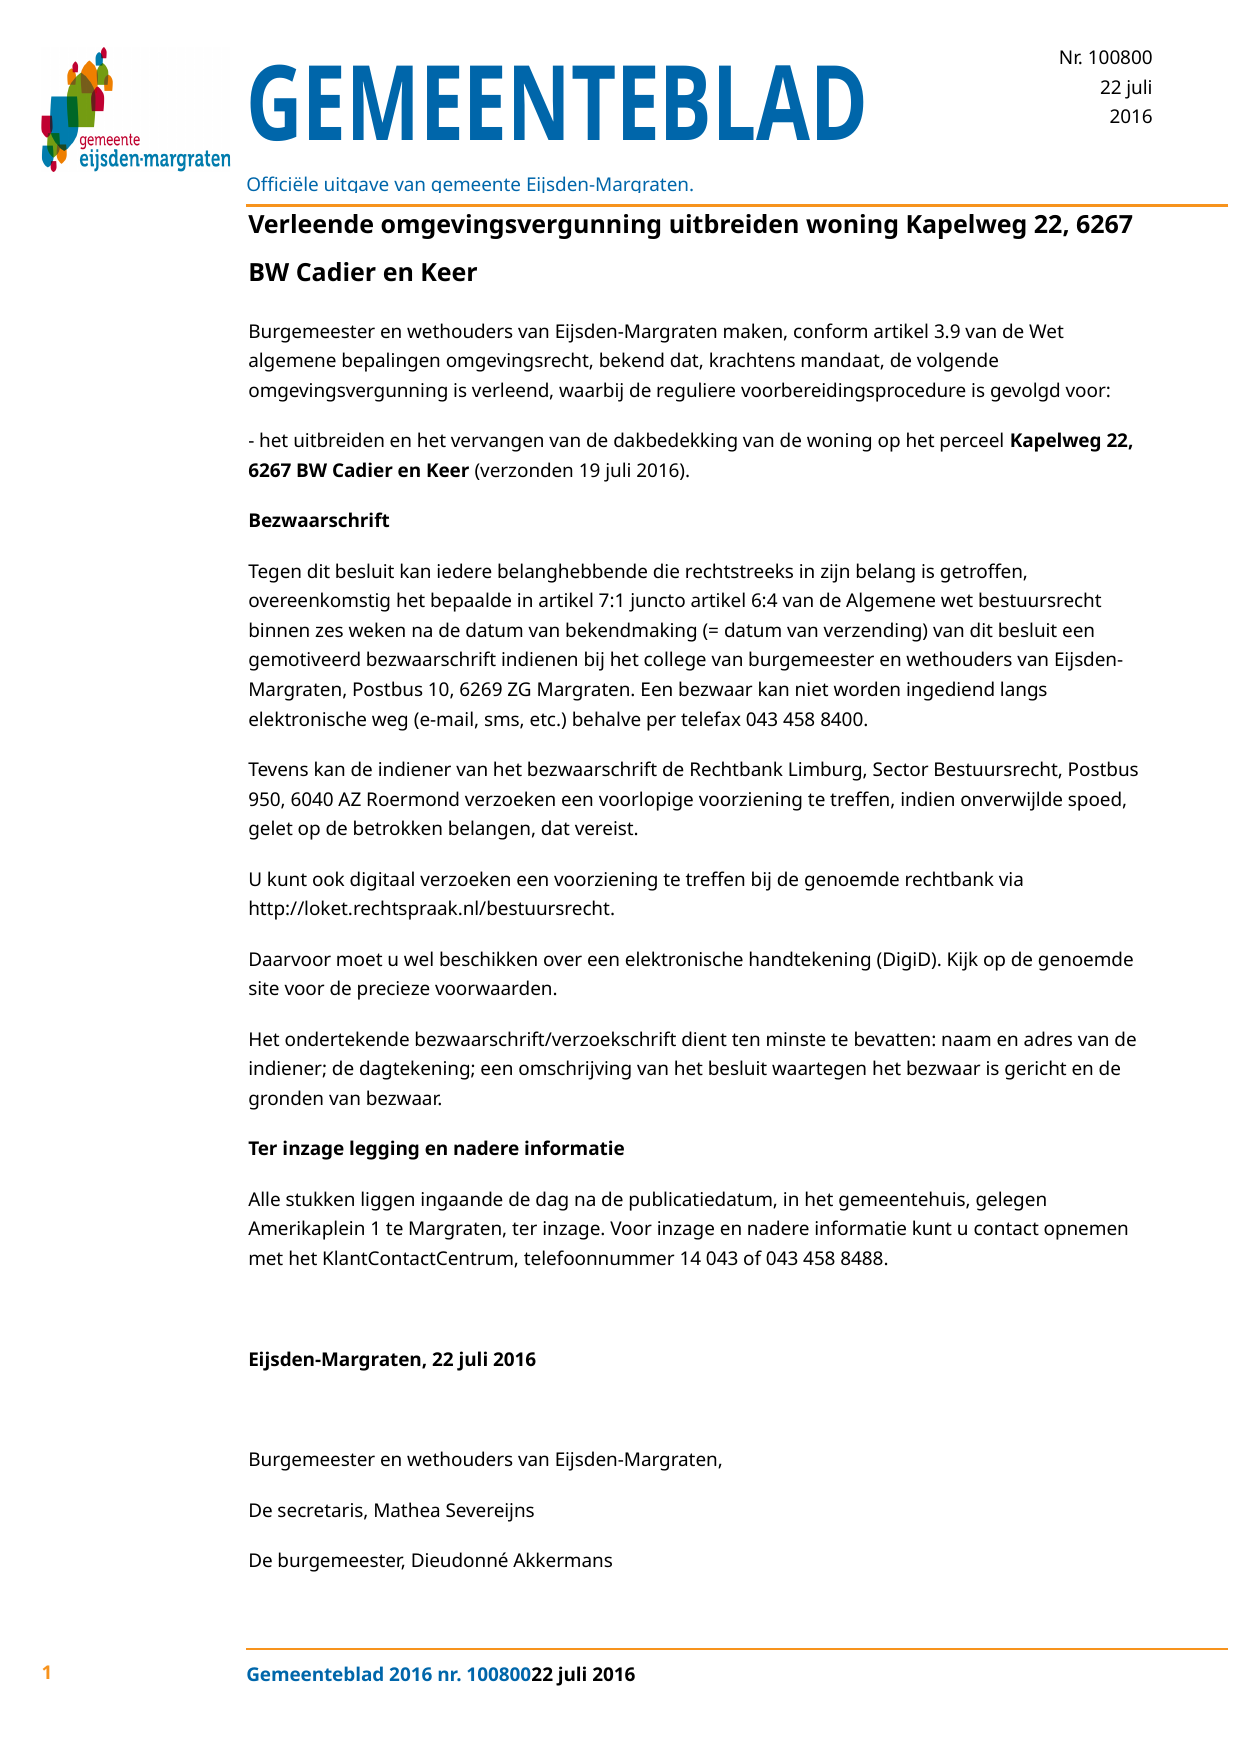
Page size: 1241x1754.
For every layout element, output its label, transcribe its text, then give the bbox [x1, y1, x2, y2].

text Tevens kan de indiener van het bezwaarschrift de Rechtbank Limburg, Sector Bestuursrecht, Postbus 950, 6040 AZ Roermond verzoeken een voorlopige voorziening te treffen, indien onverwijlde spoed, gelet op de betrokken belangen, dat vereist. [248, 756, 1152, 841]
text Ter inzage legging en nadere informatie [248, 1135, 1152, 1161]
text Het ondertekende bezwaarschrift/verzoekschrift dient ten minste te bevatten: naam en adres van de indiener; de dagtekening; een omschrijving van het besluit waartegen het bezwaar is gericht en de gronden van bezwaar. [248, 1026, 1152, 1111]
text Bezwaarschrift [248, 507, 1152, 533]
text Alle stukken liggen ingaande de dag na de publicatiedatum, in het gemeentehuis, gelegen Amerikaplein 1 te Margraten, ter inzage. Voor inzage en nadere informatie kunt u contact opnemen met het KlantContactCentrum, telefoonnummer 14 043 of 043 458 8488. [248, 1186, 1152, 1271]
text Tegen dit besluit kan iedere belanghebbende die rechtstreeks in zijn belang is getroffen, overeenkomstig het bepaalde in artikel 7:1 juncto artikel 6:4 van de Algemene wet bestuursrecht binnen zes weken na de datum van bekendmaking (= datum van verzending) van dit besluit een gemotiveerd bezwaarschrift indienen bij het college van burgemeester en wethouders van Eijsden-Margraten, Postbus 10, 6269 ZG Margraten. Een bezwaar kan niet worden ingediend langs elektronische weg (e-mail, sms, etc.) behalve per telefax 043 458 8400. [248, 558, 1152, 732]
text - het uitbreiden en het vervangen van de dakbedekking van de woning op het perceel Kapelweg 22, 6267 BW Cadier en Keer (verzonden 19 juli 2016). [248, 427, 1152, 483]
text Eijsden-Margraten, 22 juli 2016 [248, 1346, 1152, 1372]
picture [41, 47, 231, 172]
text De secretaris, Mathea Severeijns [248, 1497, 1152, 1523]
text Burgemeester en wethouders van Eijsden-Margraten maken, conform artikel 3.9 van de Wet algemene bepalingen omgevingsrecht, bekend dat, krachtens mandaat, de volgende omgevingsvergunning is verleend, waarbij de reguliere voorbereidingsprocedure is gevolgd voor: [248, 318, 1152, 403]
text U kunt ook digitaal verzoeken een voorziening te treffen bij de genoemde rechtbank via http://loket.rechtspraak.nl/bestuursrecht. [248, 866, 1152, 921]
text Daarvoor moet u wel beschikken over een elektronische handtekening (DigiD). Kijk op de genoemde site voor de precieze voorwaarden. [248, 946, 1152, 1001]
text Verleende omgevingsvergunning uitbreiden woning Kapelweg 22, 6267 BW Cadier en Keer [248, 207, 1152, 288]
text De burgemeester, Dieudonné Akkermans [248, 1547, 1152, 1573]
text Burgemeester en wethouders van Eijsden-Margraten, [248, 1447, 1152, 1472]
